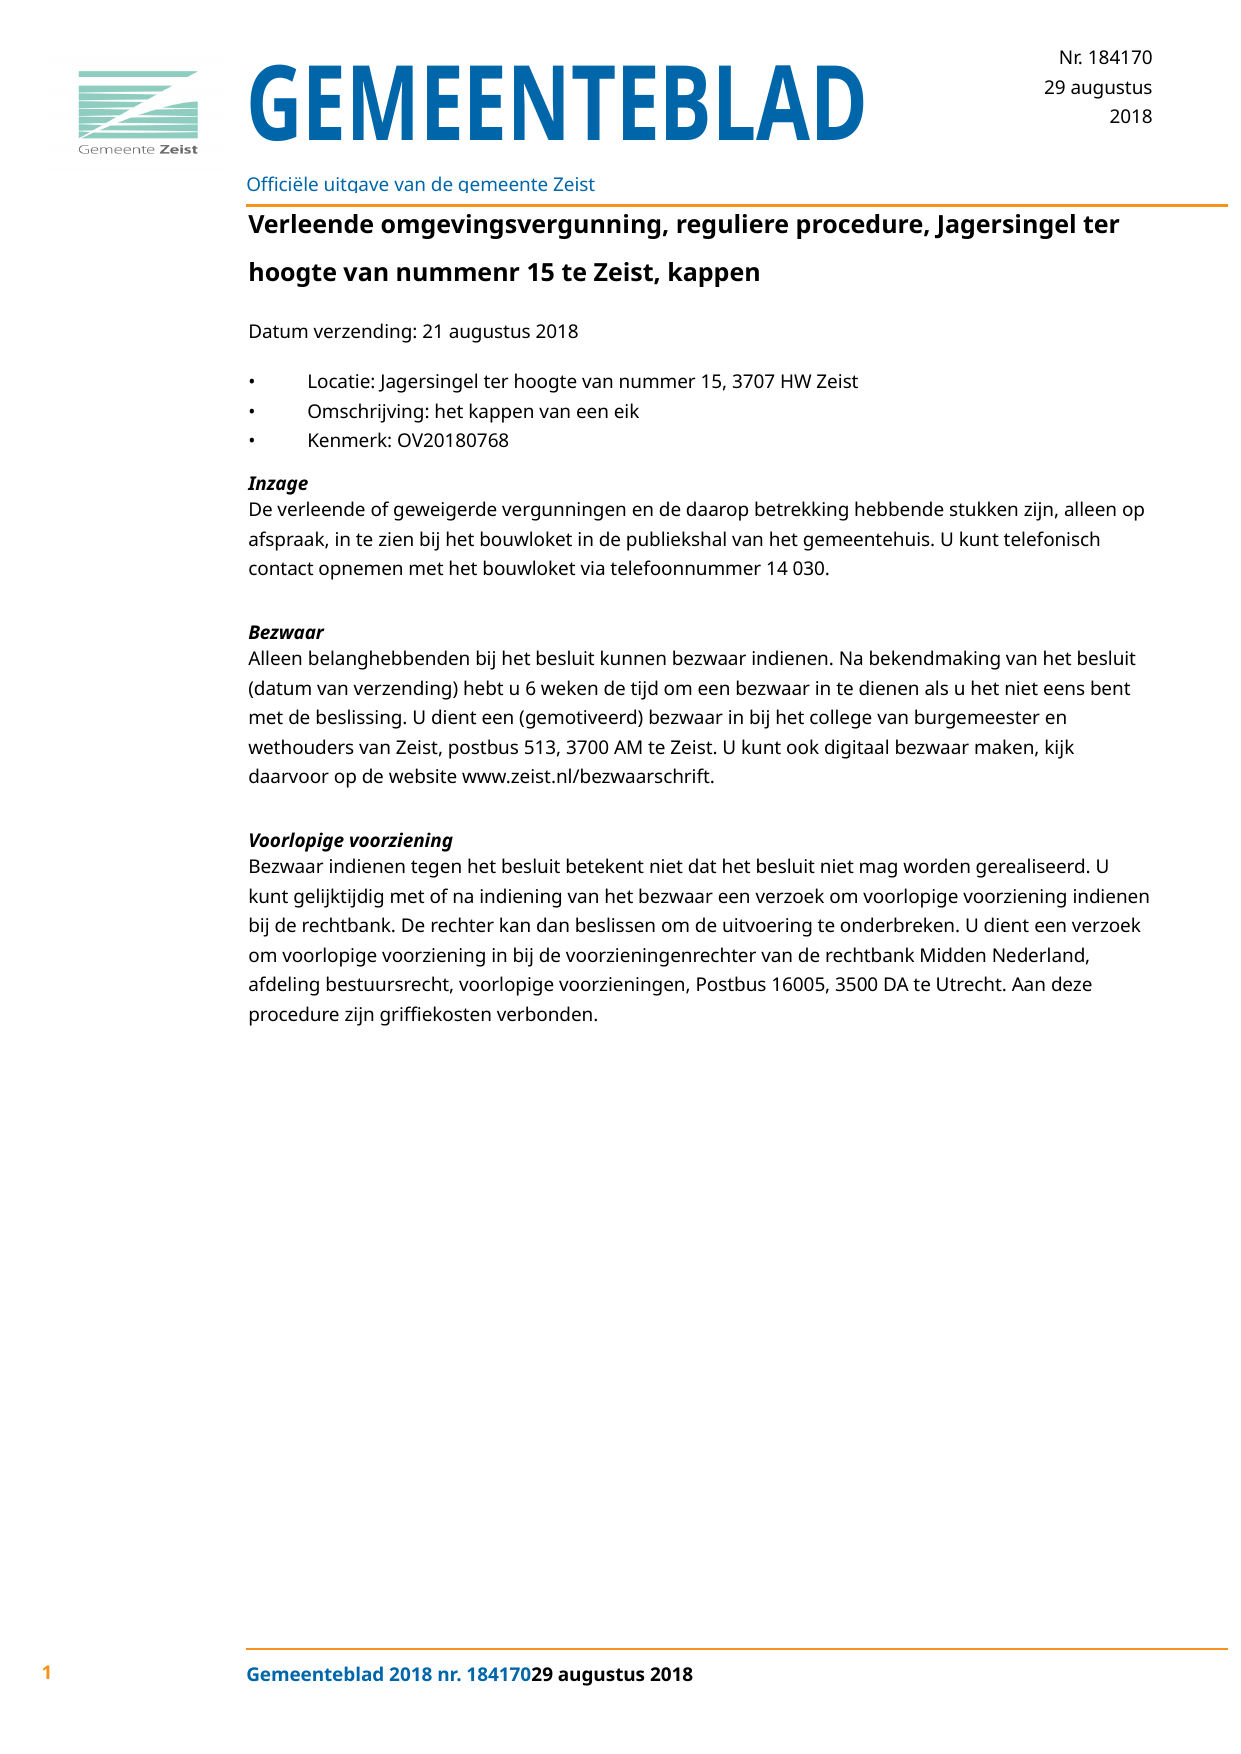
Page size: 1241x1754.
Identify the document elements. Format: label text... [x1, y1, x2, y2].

text Alleen belanghebbenden bij het besluit kunnen bezwaar indienen. Na bekendmaking van het besluit (datum van verzending) hebt u 6 weken de tijd om een bezwaar in te dienen als u het niet eens bent met de beslissing. U dient een (gemotiveerd) bezwaar in bij het college van burgemeester en wethouders van Zeist, postbus 513, 3700 AM te Zeist. U kunt ook digitaal bezwaar maken, kijk daarvoor op de website www.zeist.nl/bezwaarschrift. [248, 645, 1152, 789]
text Bezwaar indienen tegen het besluit betekent niet dat het besluit niet mag worden gerealiseerd. U kunt gelijktijdig met of na indiening van het bezwaar een verzoek om voorlopige voorziening indienen bij de rechtbank. De rechter kan dan beslissen om de uitvoering te onderbreken. U dient een verzoek om voorlopige voorziening in bij de voorzieningenrechter van de rechtbank Midden Nederland, afdeling bestuursrecht, voorlopige voorzieningen, Postbus 16005, 3500 DA te Utrecht. Aan deze procedure zijn griffiekosten verbonden. [248, 853, 1152, 1027]
list Kenmerk: OV20180768 [248, 427, 1152, 453]
picture [41, 47, 231, 172]
list Locatie: Jagersingel ter hoogte van nummer 15, 3707 HW Zeist [248, 368, 1152, 394]
text Verleende omgevingsvergunning, reguliere procedure, Jagersingel ter hoogte van nummenr 15 te Zeist, kappen [248, 207, 1152, 288]
text Datum verzending: 21 augustus 2018 [248, 318, 1152, 344]
text Bezwaar [248, 619, 1152, 645]
list Omschrijving: het kappen van een eik [248, 398, 1152, 424]
text Inzage [248, 471, 1152, 496]
text Voorlopige voorziening [248, 827, 1152, 853]
text De verleende of geweigerde vergunningen en de daarop betrekking hebbende stukken zijn, alleen op afspraak, in te zien bij het bouwloket in de publiekshal van het gemeentehuis. U kunt telefonisch contact opnemen met het bouwloket via telefoonnummer 14 030. [248, 496, 1152, 581]
